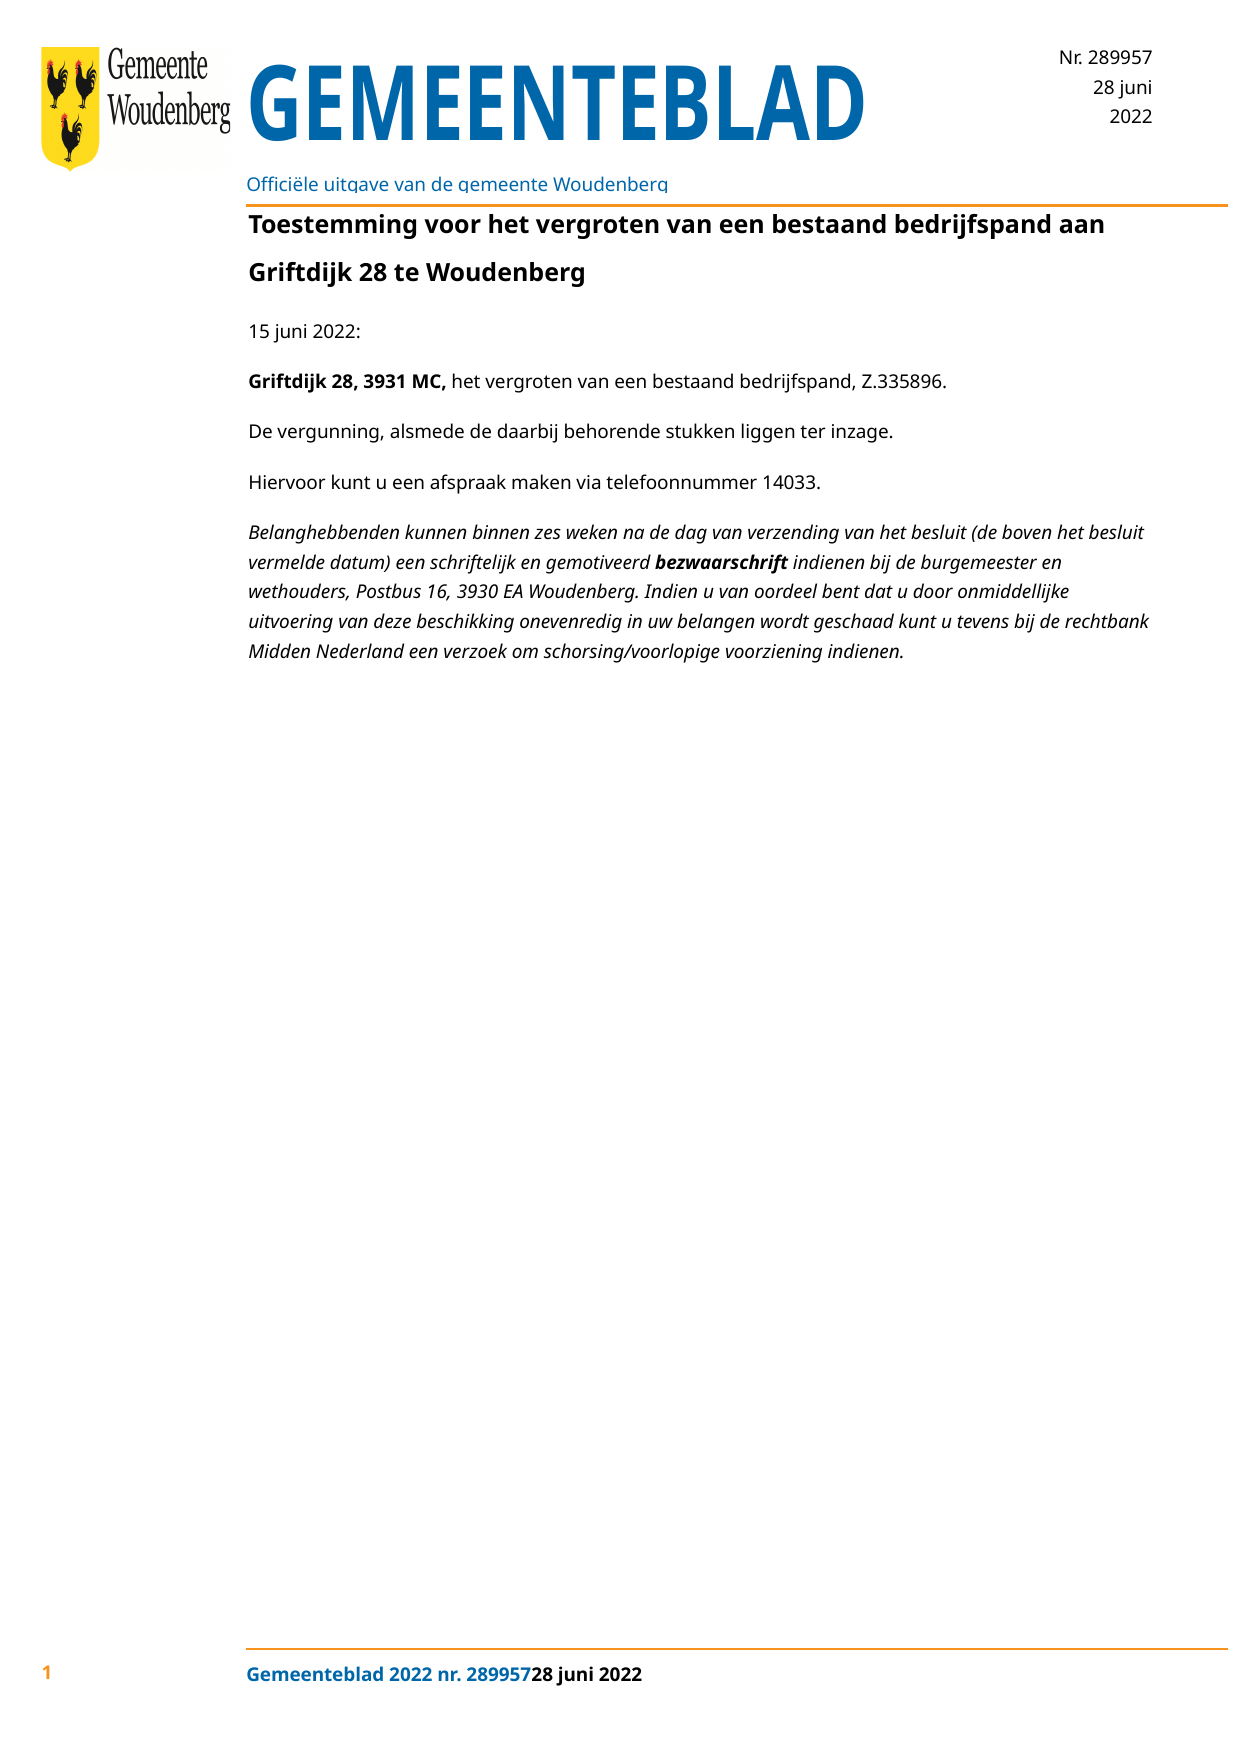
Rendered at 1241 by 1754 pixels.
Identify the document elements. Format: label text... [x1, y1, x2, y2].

text De vergunning, alsmede de daarbij behorende stukken liggen ter inzage. [248, 419, 1152, 444]
text Belanghebbenden kunnen binnen zes weken na de dag van verzending van het besluit (de boven het besluit vermelde datum) een schriftelijk en gemotiveerd bezwaarschrift indienen bij de burgemeester en wethouders, Postbus 16, 3930 EA Woudenberg. Indien u van oordeel bent dat u door onmiddellijke uitvoering van deze beschikking onevenredig in uw belangen wordt geschaad kunt u tevens bij de rechtbank Midden Nederland een verzoek om schorsing/voorlopige voorziening indienen. [248, 519, 1152, 664]
text Hiervoor kunt u een afspraak maken via telefoonnummer 14033. [248, 469, 1152, 495]
text 15 juni 2022: [248, 318, 1152, 344]
picture [41, 47, 231, 172]
text Griftdijk 28, 3931 MC, het vergroten van een bestaand bedrijfspand, Z.335896. [248, 368, 1152, 394]
text Toestemming voor het vergroten van een bestaand bedrijfspand aan Griftdijk 28 te Woudenberg [248, 207, 1152, 288]
